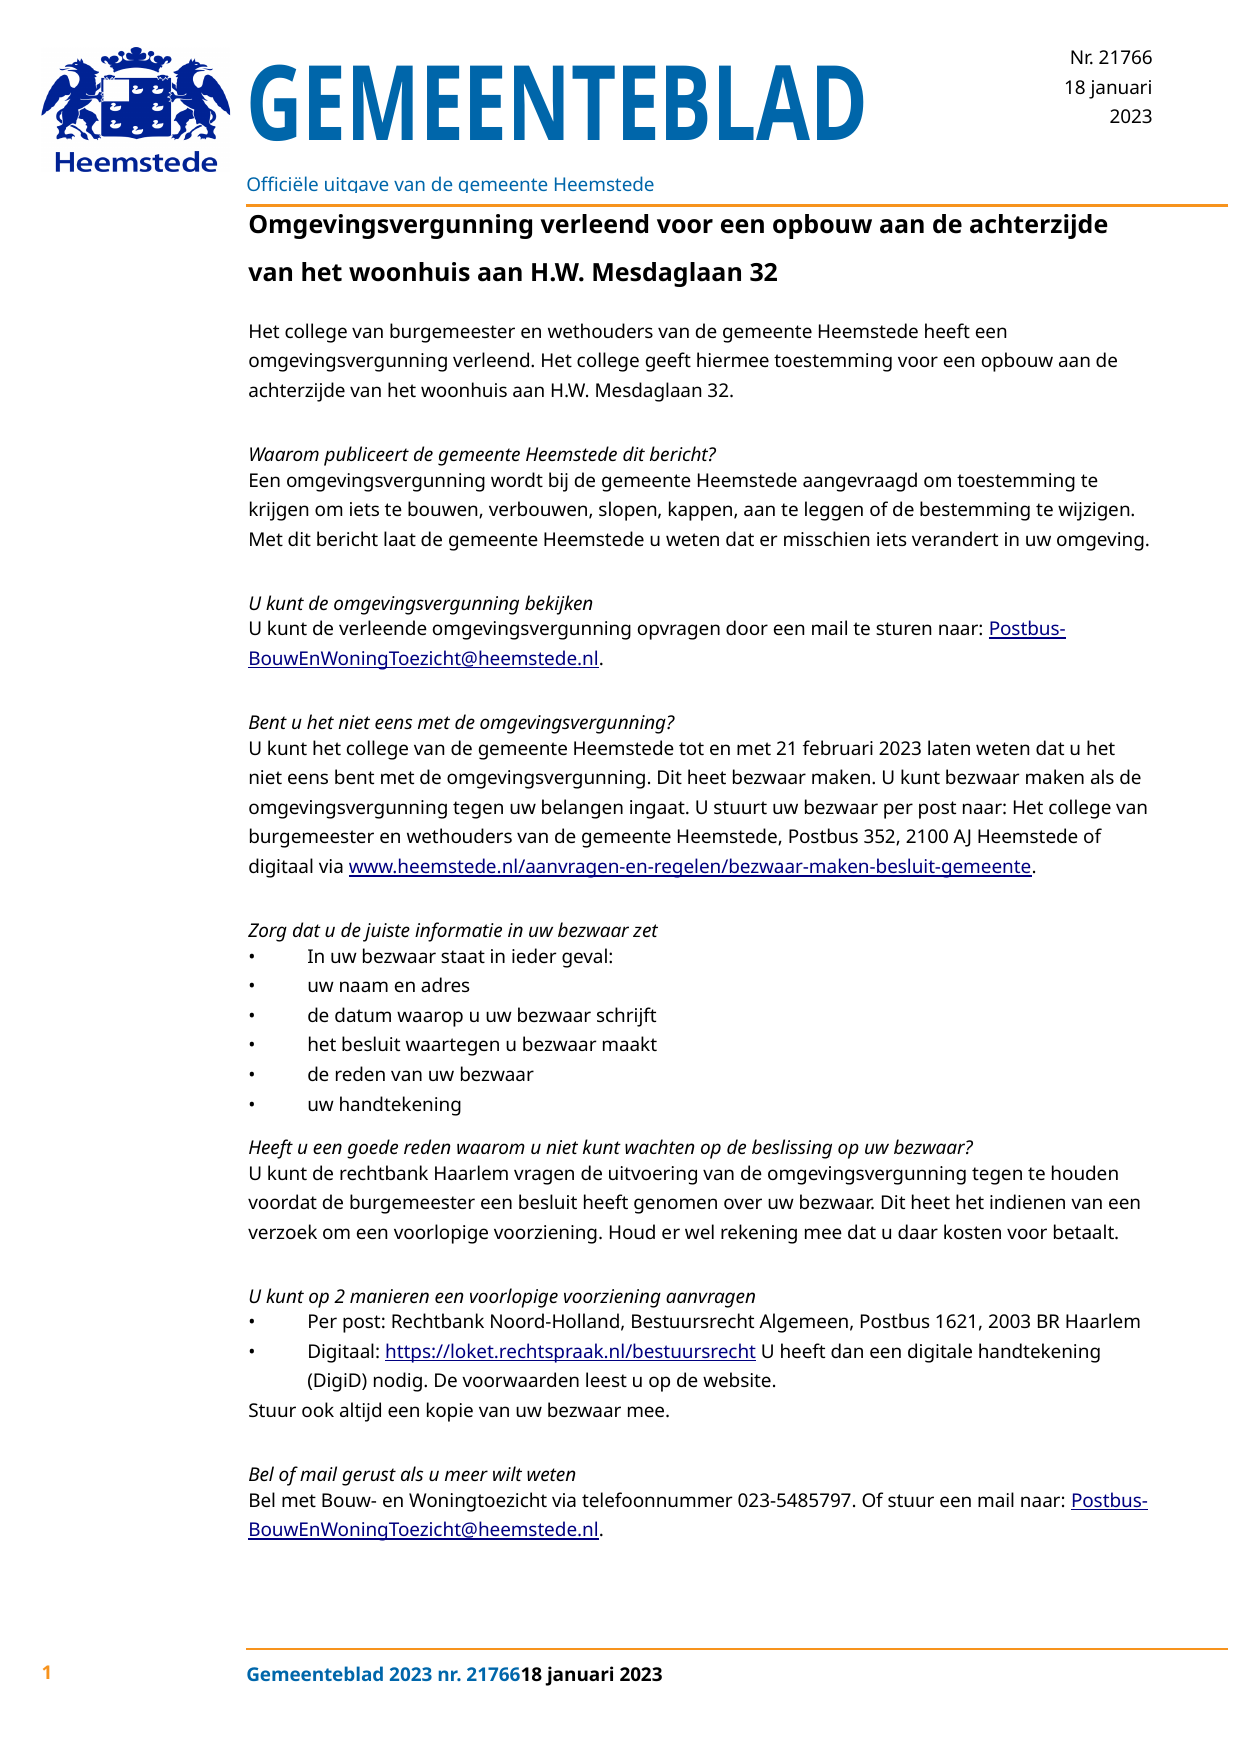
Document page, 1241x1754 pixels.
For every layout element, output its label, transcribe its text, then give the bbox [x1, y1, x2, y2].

list uw handtekening [248, 1091, 1152, 1117]
text Bel of mail gerust als u meer wilt weten [248, 1461, 1152, 1487]
text Stuur ook altijd een kopie van uw bezwaar mee. [248, 1397, 1152, 1423]
text U kunt de rechtbank Haarlem vragen de uitvoering van de omgevingsvergunning tegen te houden voordat de burgemeester een besluit heeft genomen over uw bezwaar. Dit heet het indienen van een verzoek om een voorlopige voorziening. Houd er wel rekening mee dat u daar kosten voor betaalt. [248, 1160, 1152, 1244]
list de datum waarop u uw bezwaar schrijft [248, 1002, 1152, 1028]
text U kunt op 2 manieren een voorlopige voorziening aanvragen [248, 1283, 1152, 1308]
text Een omgevingsvergunning wordt bij de gemeente Heemstede aangevraagd om toestemming te krijgen om iets te bouwen, verbouwen, slopen, kappen, aan te leggen of de bestemming te wijzigen. Met dit bericht laat de gemeente Heemstede u weten dat er misschien iets verandert in uw omgeving. [248, 467, 1152, 552]
list het besluit waartegen u bezwaar maakt [248, 1032, 1152, 1057]
text U kunt de verleende omgevingsvergunning opvragen door een mail te sturen naar: Postbus-BouwEnWoningToezicht@heemstede.nl. [248, 616, 1152, 671]
text Waarom publiceert de gemeente Heemstede dit bericht? [248, 441, 1152, 467]
list Per post: Rechtbank Noord-Holland, Bestuursrecht Algemeen, Postbus 1621, 2003 BR Haarlem [248, 1308, 1152, 1334]
text Zorg dat u de juiste informatie in uw bezwaar zet [248, 917, 1152, 943]
text Heeft u een goede reden waarom u niet kunt wachten op de beslissing op uw bezwaar? [248, 1134, 1152, 1160]
list de reden van uw bezwaar [248, 1061, 1152, 1087]
text Bent u het niet eens met de omgevingsvergunning? [248, 709, 1152, 735]
text U kunt het college van de gemeente Heemstede tot en met 21 februari 2023 laten weten dat u het niet eens bent met de omgevingsvergunning. Dit heet bezwaar maken. U kunt bezwaar maken als de omgevingsvergunning tegen uw belangen ingaat. U stuurt uw bezwaar per post naar: Het college van burgemeester en wethouders van de gemeente Heemstede, Postbus 352, 2100 AJ Heemstede of digitaal via www.heemstede.nl/aanvragen-en-regelen/bezwaar-maken-besluit-gemeente. [248, 735, 1152, 879]
text Bel met Bouw- en Woningtoezicht via telefoonnummer 023-5485797. Of stuur een mail naar: Postbus-BouwEnWoningToezicht@heemstede.nl. [248, 1487, 1152, 1542]
list In uw bezwaar staat in ieder geval: [248, 943, 1152, 969]
text U kunt de omgevingsvergunning bekijken [248, 590, 1152, 616]
text Het college van burgemeester en wethouders van de gemeente Heemstede heeft een omgevingsvergunning verleend. Het college geeft hiermee toestemming voor een opbouw aan de achterzijde van het woonhuis aan H.W. Mesdaglaan 32. [248, 318, 1152, 403]
list uw naam en adres [248, 972, 1152, 998]
list Digitaal: https://loket.rechtspraak.nl/bestuursrecht U heeft dan een digitale handtekening (DigiD) nodig. De voorwaarden leest u op de website. [248, 1338, 1152, 1393]
text Omgevingsvergunning verleend voor een opbouw aan de achterzijde van het woonhuis aan H.W. Mesdaglaan 32 [248, 207, 1152, 288]
picture [41, 47, 231, 172]
